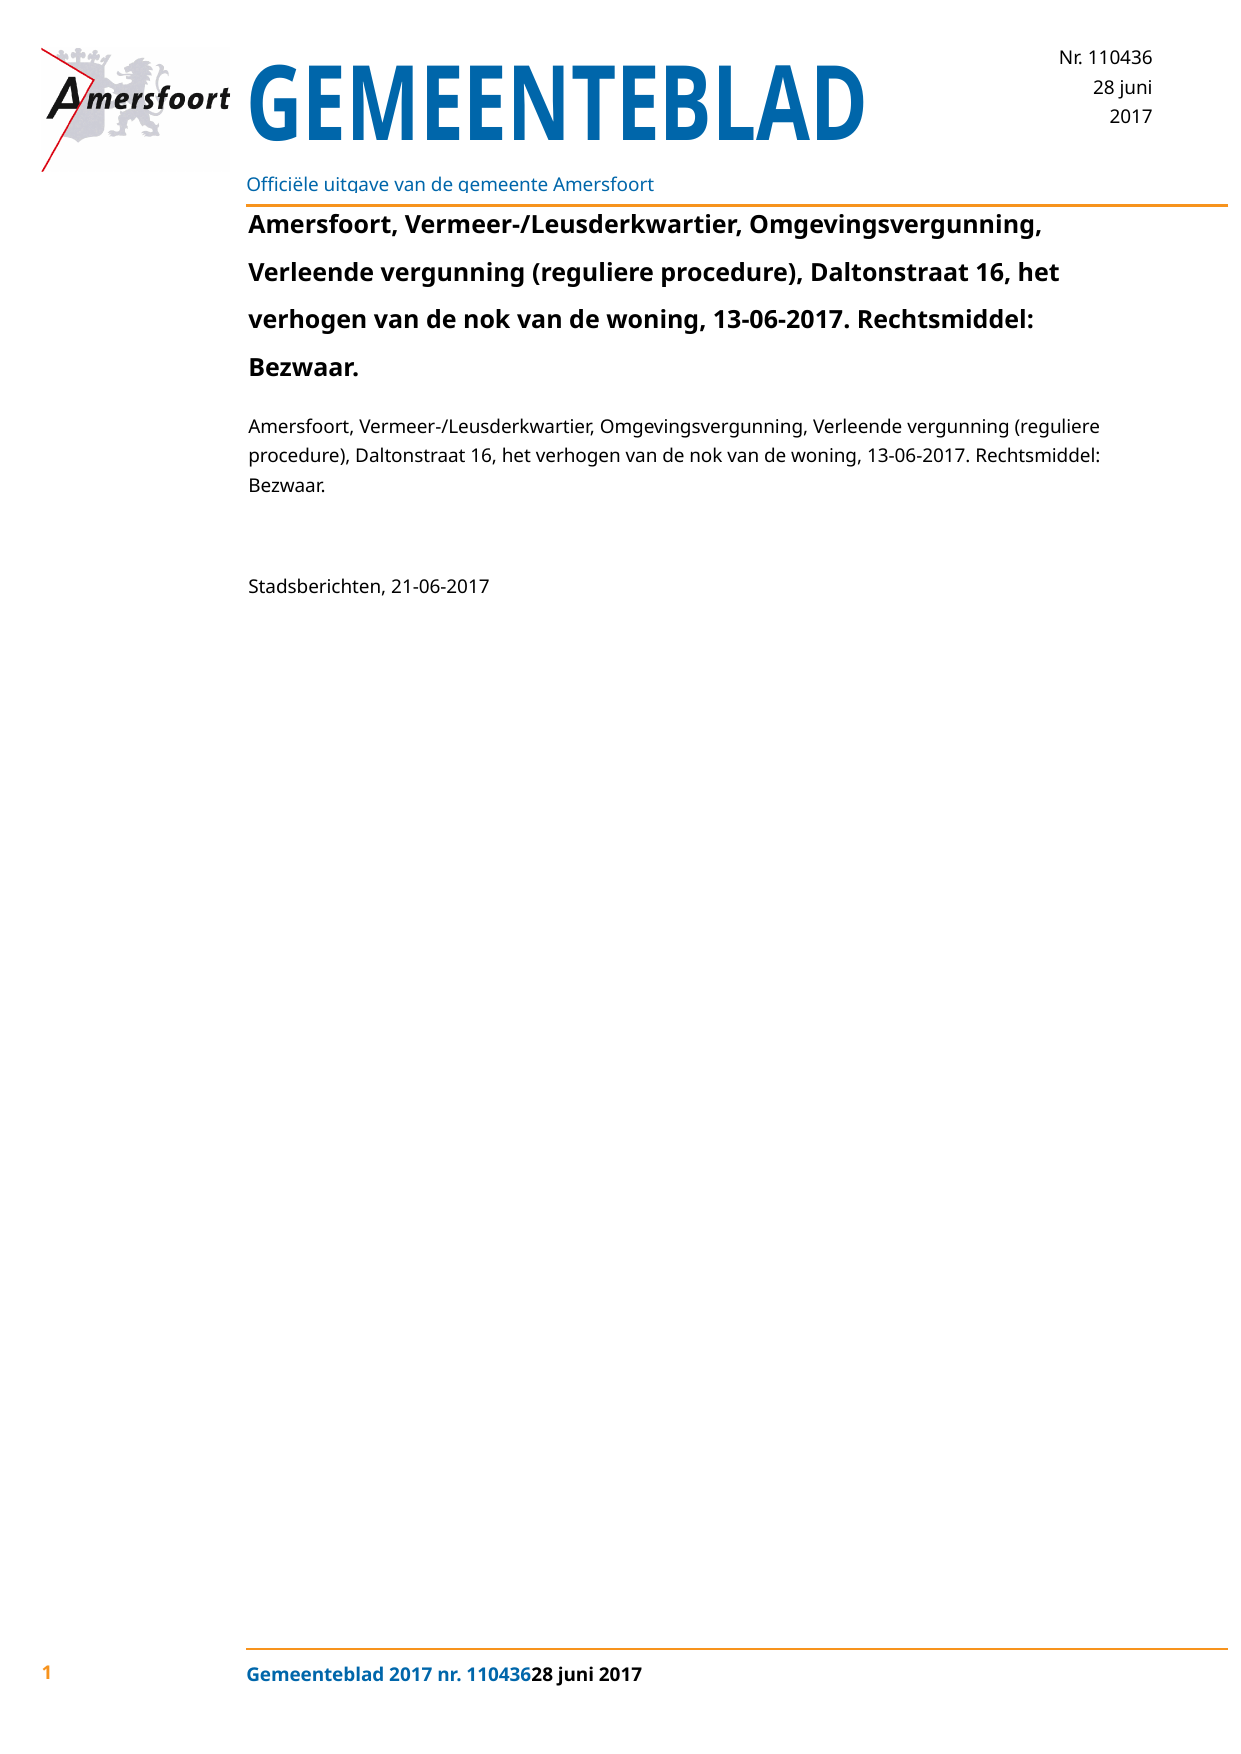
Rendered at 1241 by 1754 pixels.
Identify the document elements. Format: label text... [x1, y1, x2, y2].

text Amersfoort, Vermeer-/Leusderkwartier, Omgevingsvergunning, Verleende vergunning (reguliere procedure), Daltonstraat 16, het verhogen van de nok van de woning, 13-06-2017. Rechtsmiddel: Bezwaar. [248, 207, 1152, 384]
text Amersfoort, Vermeer-/Leusderkwartier, Omgevingsvergunning, Verleende vergunning (reguliere procedure), Daltonstraat 16, het verhogen van de nok van de woning, 13-06-2017. Rechtsmiddel: Bezwaar. [248, 413, 1152, 498]
picture [41, 47, 231, 172]
text Stadsberichten, 21-06-2017 [248, 573, 1152, 599]
